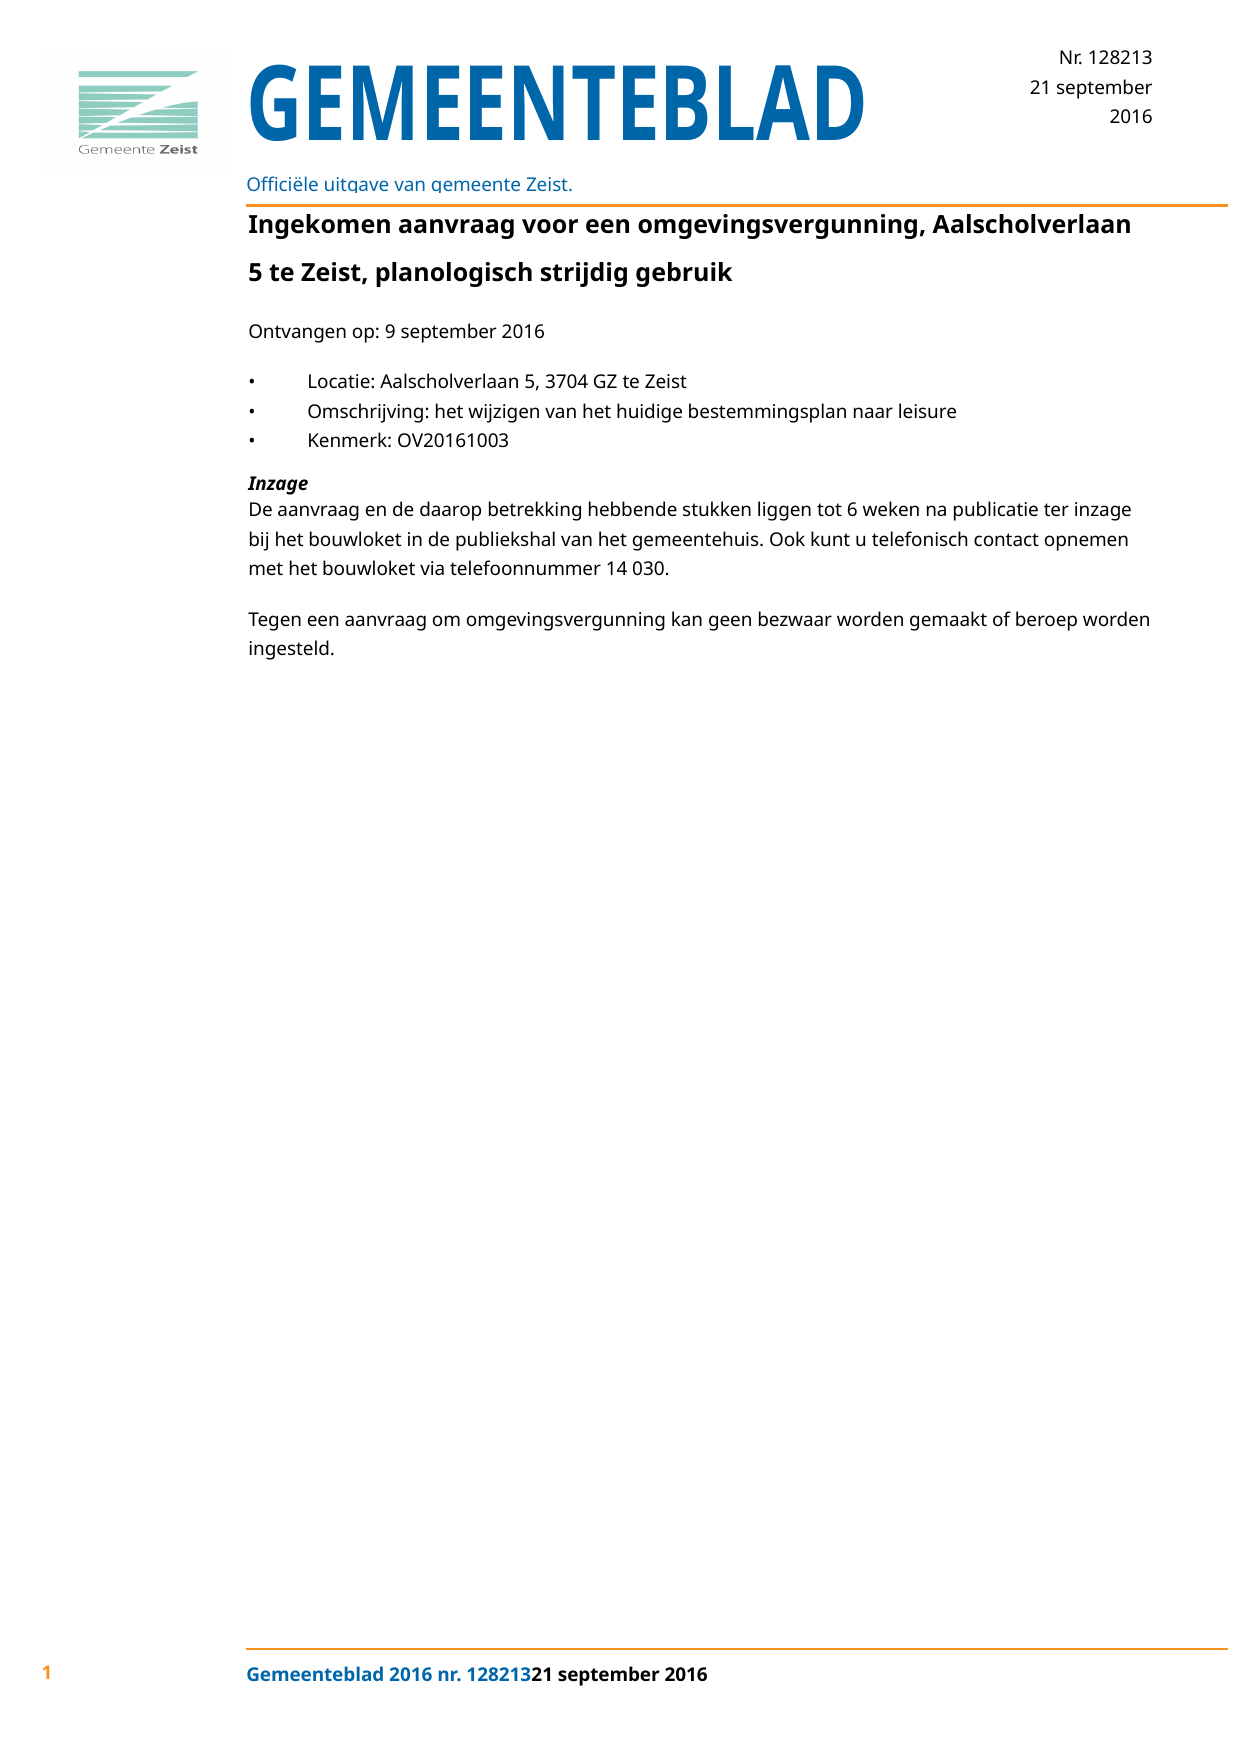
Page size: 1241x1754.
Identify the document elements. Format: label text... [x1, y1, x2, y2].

text Ontvangen op: 9 september 2016 [248, 318, 1152, 344]
picture [41, 47, 231, 172]
list Kenmerk: OV20161003 [248, 427, 1152, 453]
text De aanvraag en de daarop betrekking hebbende stukken liggen tot 6 weken na publicatie ter inzage bij het bouwloket in de publiekshal van het gemeentehuis. Ook kunt u telefonisch contact opnemen met het bouwloket via telefoonnummer 14 030. [248, 496, 1152, 581]
text Inzage [248, 471, 1152, 496]
list Locatie: Aalscholverlaan 5, 3704 GZ te Zeist [248, 368, 1152, 394]
list Omschrijving: het wijzigen van het huidige bestemmingsplan naar leisure [248, 398, 1152, 424]
text Tegen een aanvraag om omgevingsvergunning kan geen bezwaar worden gemaakt of beroep worden ingesteld. [248, 606, 1152, 661]
text Ingekomen aanvraag voor een omgevingsvergunning, Aalscholverlaan 5 te Zeist, planologisch strijdig gebruik [248, 207, 1152, 288]
